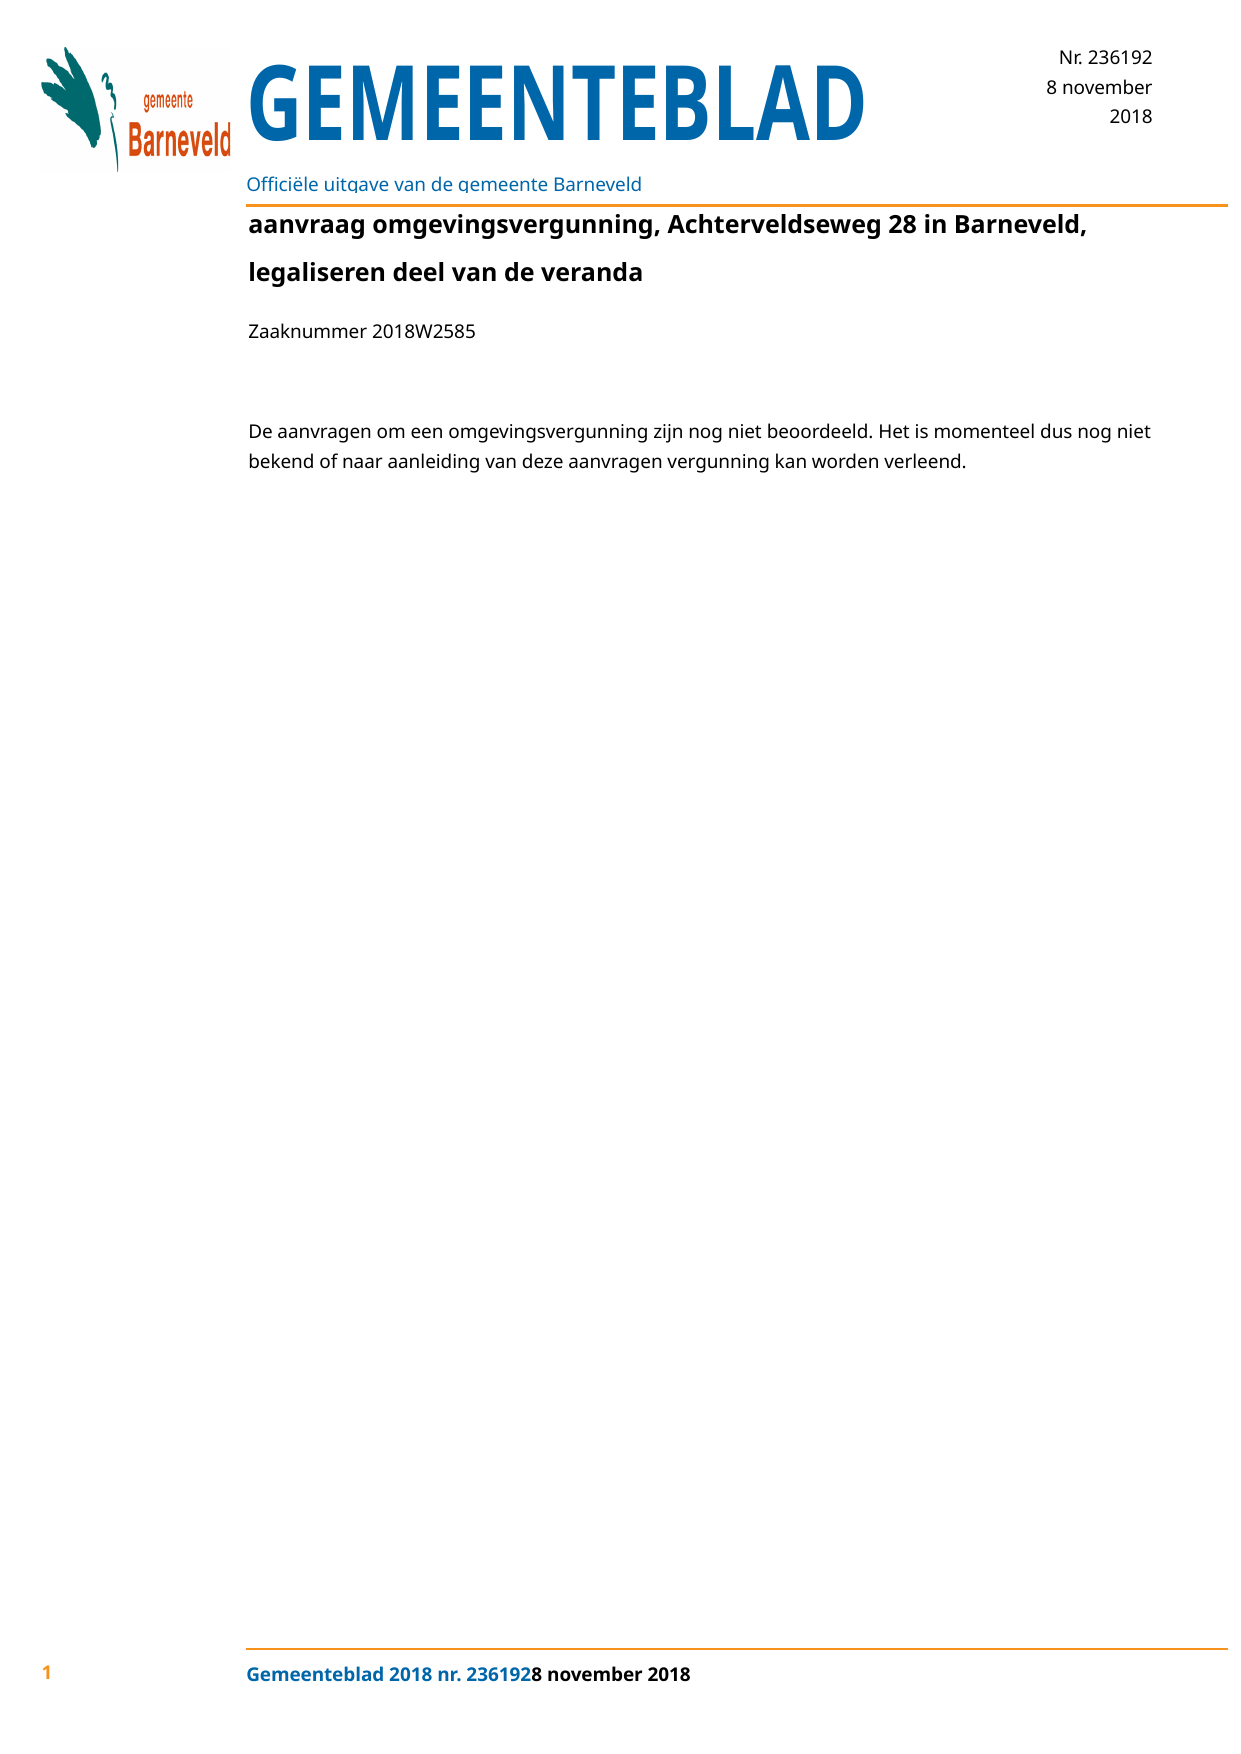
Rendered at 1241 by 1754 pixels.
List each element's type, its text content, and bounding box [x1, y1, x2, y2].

text aanvraag omgevingsvergunning, Achterveldseweg 28 in Barneveld, legaliseren deel van de veranda [248, 207, 1152, 288]
text De aanvragen om een omgevingsvergunning zijn nog niet beoordeeld. Het is momenteel dus nog niet bekend of naar aanleiding van deze aanvragen vergunning kan worden verleend. [248, 419, 1152, 474]
picture [41, 47, 231, 172]
text Zaaknummer 2018W2585 [248, 318, 1152, 344]
